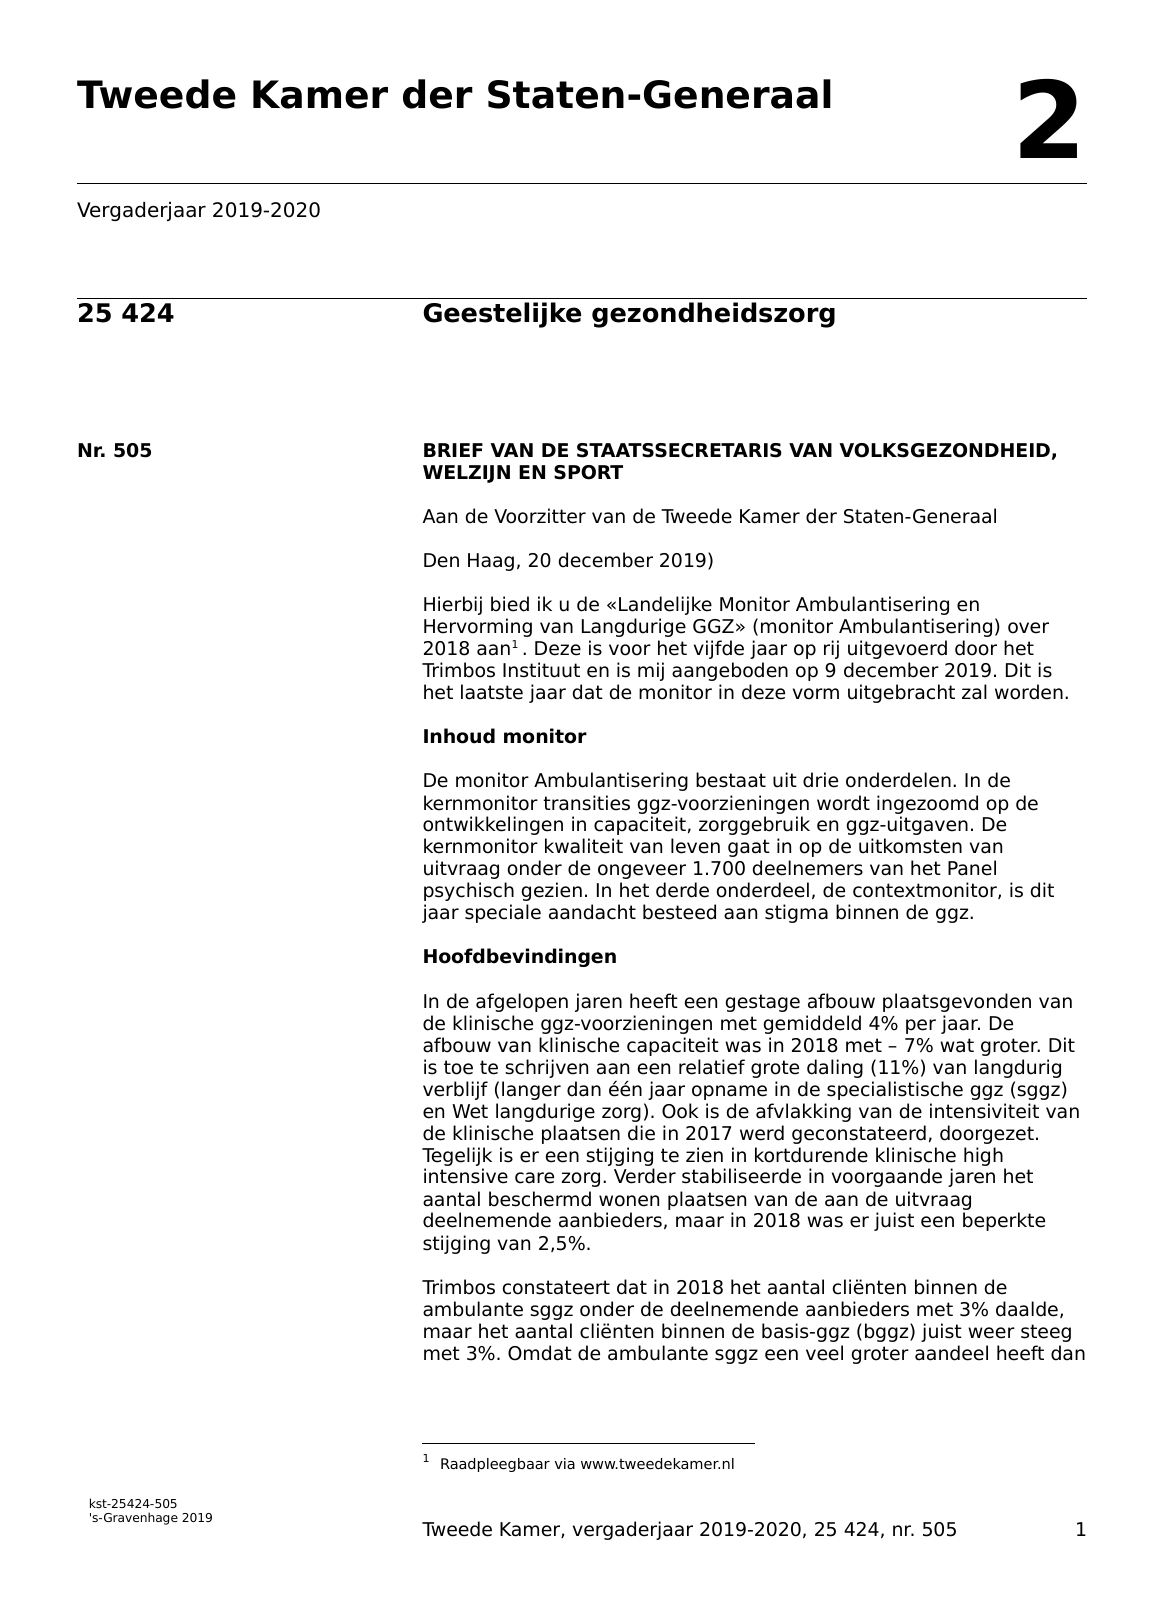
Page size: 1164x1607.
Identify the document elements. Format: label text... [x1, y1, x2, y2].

subtitle 25 424 Geestelijke gezondheidszorg [77, 299, 1087, 329]
subtitle Hoofdbevindingen [422, 946, 1087, 968]
text kst-25424-505 [88, 1497, 323, 1511]
text De monitor Ambulantisering bestaat uit drie onderdelen. In de kernmonitor transities ggz-voorzieningen wordt ingezoomd op de ontwikkelingen in capaciteit, zorggebruik en ggz-uitgaven. De kernmonitor kwaliteit van leven gaat in op de uitkomsten van uitvraag onder de ongeveer 1.700 deelnemers van het Panel psychisch gezien. In het derde onderdeel, de contextmonitor, is dit jaar speciale aandacht besteed aan stigma binnen de ggz. [422, 770, 1087, 924]
table_header 2 [886, 59, 1087, 183]
subtitle Inhoud monitor [422, 726, 1087, 748]
text Raadpleegbaar via www.tweedekamer.nl [422, 1452, 1087, 1474]
text Trimbos constateert dat in 2018 het aantal cliënten binnen de ambulante sggz onder de deelnemende aanbieders met 3% daalde, maar het aantal cliënten binnen de basis-ggz (bggz) juist weer steeg met 3%. Omdat de ambulante sggz een veel groter aandeel heeft dan [422, 1277, 1087, 1364]
text In de afgelopen jaren heeft een gestage afbouw plaatsgevonden van de klinische ggz-voorzieningen met gemiddeld 4% per jaar. De afbouw van klinische capaciteit was in 2018 met – 7% wat groter. Dit is toe te schrijven aan een relatief grote daling (11%) van langdurig verblijf (langer dan één jaar opname in de specialistische ggz (sggz) en Wet langdurige zorg). Ook is de afvlakking van de intensiviteit van de klinische plaatsen die in 2017 werd geconstateerd, doorgezet. Tegelijk is er een stijging te zien in kortdurende klinische high intensive care zorg. Verder stabiliseerde in voorgaande jaren het aantal beschermd wonen plaatsen van de aan de uitvraag deelnemende aanbieders, maar in 2018 was er juist een beperkte stijging van 2,5%. [422, 991, 1087, 1254]
text Aan de Voorzitter van de Tweede Kamer der Staten-Generaal [422, 506, 1087, 528]
subtitle Nr. 505 BRIEF VAN DE STAATSSECRETARIS VAN VOLKSGEZONDHEID, WELZIJN EN SPORT [77, 440, 1087, 484]
text Den Haag, 20 december 2019) [422, 550, 1087, 572]
text Hierbij bied ik u de «Landelijke Monitor Ambulantisering en Hervorming van Langdurige GGZ» (monitor Ambulantisering) over 2018 aan. Deze is voor het vijfde jaar op rij uitgevoerd door het Trimbos Instituut en is mij aangeboden op 9 december 2019. Dit is het laatste jaar dat de monitor in deze vorm uitgebracht zal worden. [422, 594, 1087, 704]
table_cell Vergaderjaar 2019-2020 [77, 184, 1087, 298]
text 's-Gravenhage 2019 [88, 1511, 323, 1525]
table_header Tweede Kamer der Staten-Generaal [77, 59, 886, 183]
